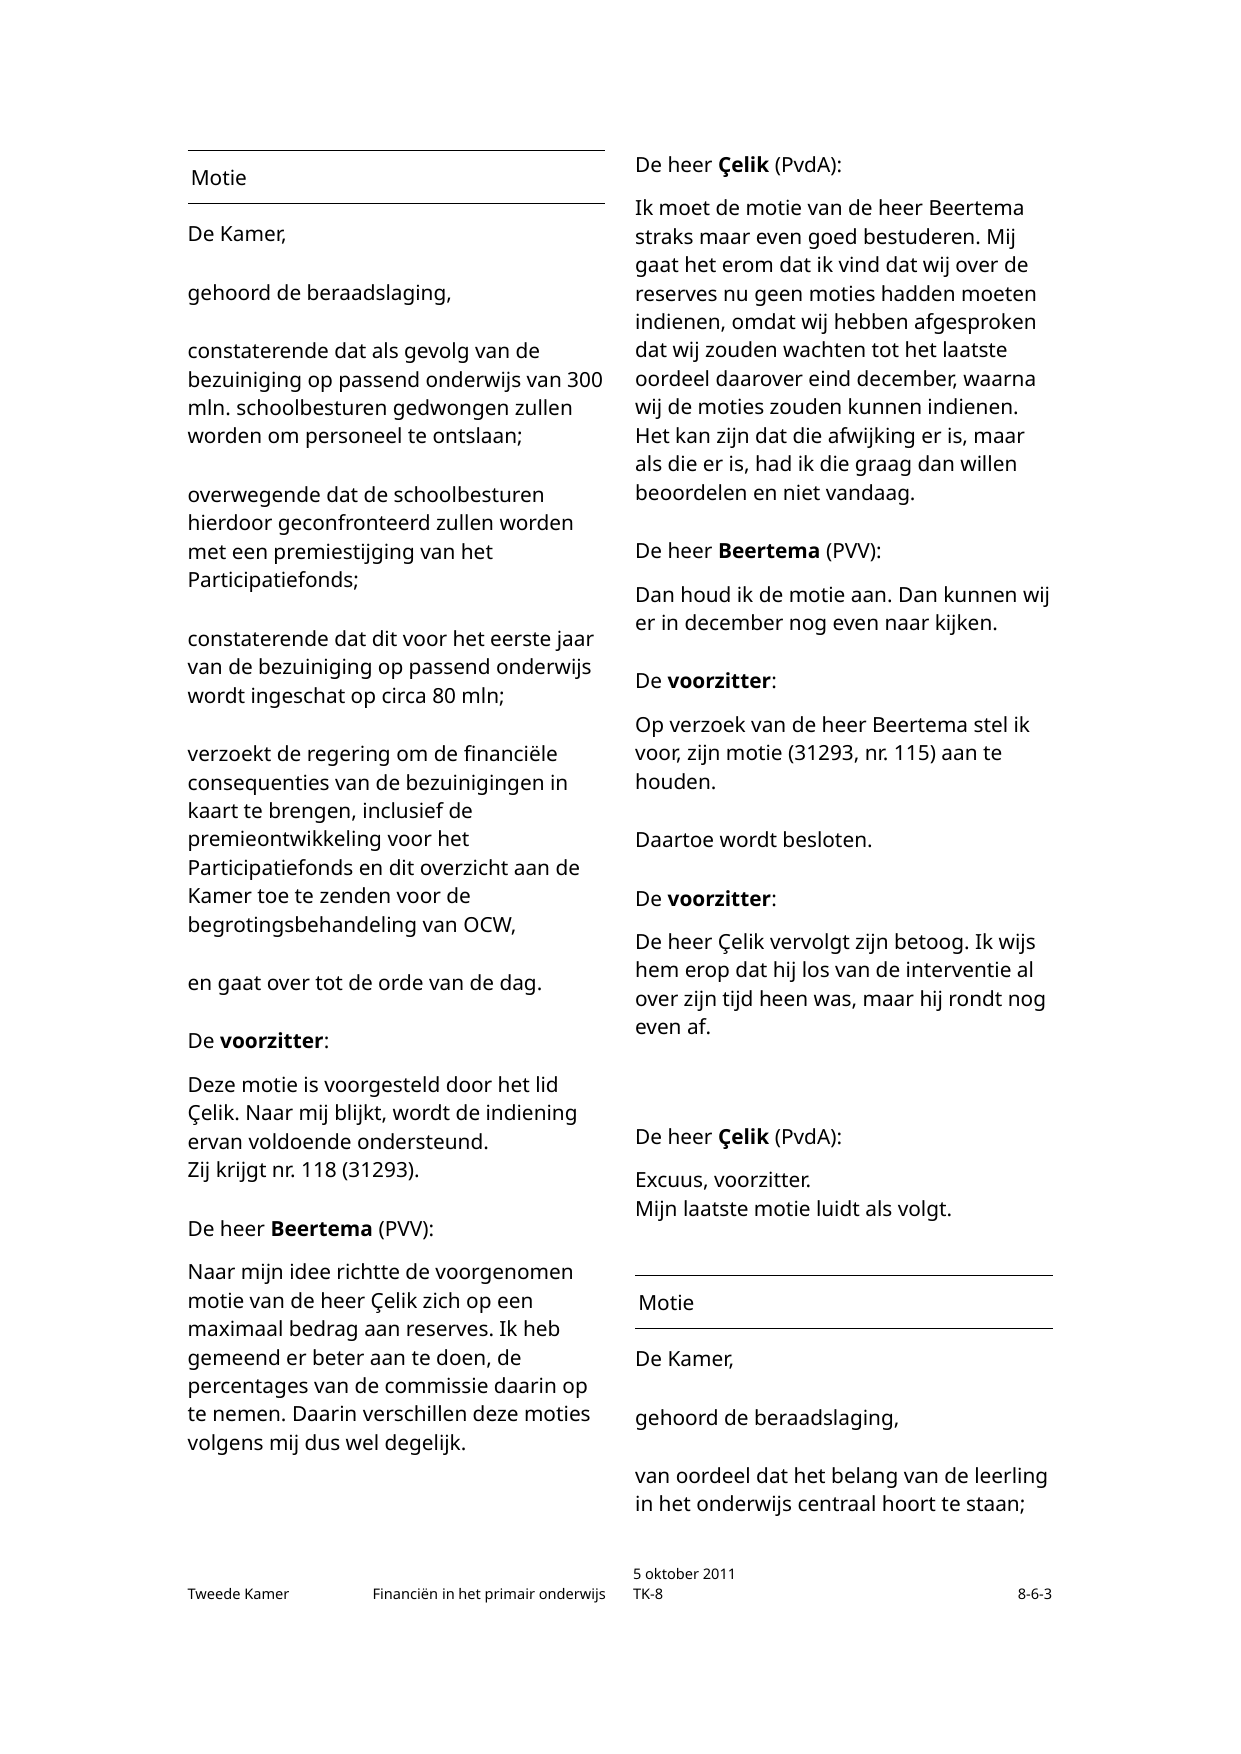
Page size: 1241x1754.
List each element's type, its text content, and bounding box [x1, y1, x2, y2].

text Ik moet de motie van de heer Beertema straks maar even goed bestuderen. Mij gaat het erom dat ik vind dat wij over de reserves nu geen moties hadden moeten indienen, omdat wij hebben afgesproken dat wij zouden wachten tot het laatste oordeel daarover eind december, waarna wij de moties zouden kunnen indienen. Het kan zijn dat die afwijking er is, maar als die er is, had ik die graag dan willen beoordelen en niet vandaag. [635, 193, 1053, 506]
subtitle Motie [635, 1276, 1053, 1328]
text en gaat over tot de orde van de dag. [187, 968, 605, 997]
text De heer Çelik (PvdA): [635, 150, 1053, 178]
text overwegende dat de schoolbesturen hierdoor geconfronteerd zullen worden met een premiestijging van het Participatiefonds; [187, 480, 605, 594]
text van oordeel dat het belang van de leerling in het onderwijs centraal hoort te staan; [635, 1461, 1053, 1518]
text  [635, 1071, 1053, 1099]
text Naar mijn idee richtte de voorgenomen motie van de heer Çelik zich op een maximaal bedrag aan reserves. Ik heb gemeend er beter aan te doen, de percentages van de commissie daarin op te nemen. Daarin verschillen deze moties volgens mij dus wel degelijk. [187, 1257, 605, 1456]
text Dan houd ik de motie aan. Dan kunnen wij er in december nog even naar kijken. [635, 580, 1053, 637]
text Deze motie is voorgesteld door het lid Çelik. Naar mij blijkt, wordt de indiening ervan voldoende ondersteund. [187, 1070, 605, 1155]
text De heer Çelik vervolgt zijn betoog. Ik wijs hem erop dat hij los van de interventie al over zijn tijd heen was, maar hij rondt nog even af. [635, 927, 1053, 1041]
text De Kamer, [187, 219, 605, 248]
text De Kamer, [635, 1344, 1053, 1373]
text De voorzitter: [635, 884, 1053, 912]
text De heer Beertema (PVV): [187, 1214, 605, 1242]
text constaterende dat als gevolg van de bezuiniging op passend onderwijs van 300 mln. schoolbesturen gedwongen zullen worden om personeel te ontslaan; [187, 336, 605, 450]
text De heer Beertema (PVV): [635, 536, 1053, 565]
text De heer Çelik (PvdA): [635, 1122, 1053, 1150]
text Zij krijgt nr. 118 (31293). [187, 1155, 605, 1184]
text Excuus, voorzitter. [635, 1165, 1053, 1194]
text De voorzitter: [187, 1027, 605, 1055]
subtitle Motie [187, 151, 605, 204]
text Op verzoek van de heer Beertema stel ik voor, zijn motie (31293, nr. 115) aan te houden. [635, 710, 1053, 795]
text De voorzitter: [635, 667, 1053, 695]
text Mijn laatste motie luidt als volgt. [635, 1194, 1053, 1222]
text constaterende dat dit voor het eerste jaar van de bezuiniging op passend onderwijs wordt ingeschat op circa 80 mln; [187, 624, 605, 709]
text verzoekt de regering om de financiële consequenties van de bezuinigingen in kaart te brengen, inclusief de premieontwikkeling voor het Participatiefonds en dit overzicht aan de Kamer toe te zenden voor de begrotingsbehandeling van OCW, [187, 739, 605, 938]
text  [187, 1486, 605, 1515]
text gehoord de beraadslaging, [187, 278, 605, 306]
text Daartoe wordt besloten. [635, 825, 1053, 854]
text gehoord de beraadslaging, [635, 1403, 1053, 1431]
